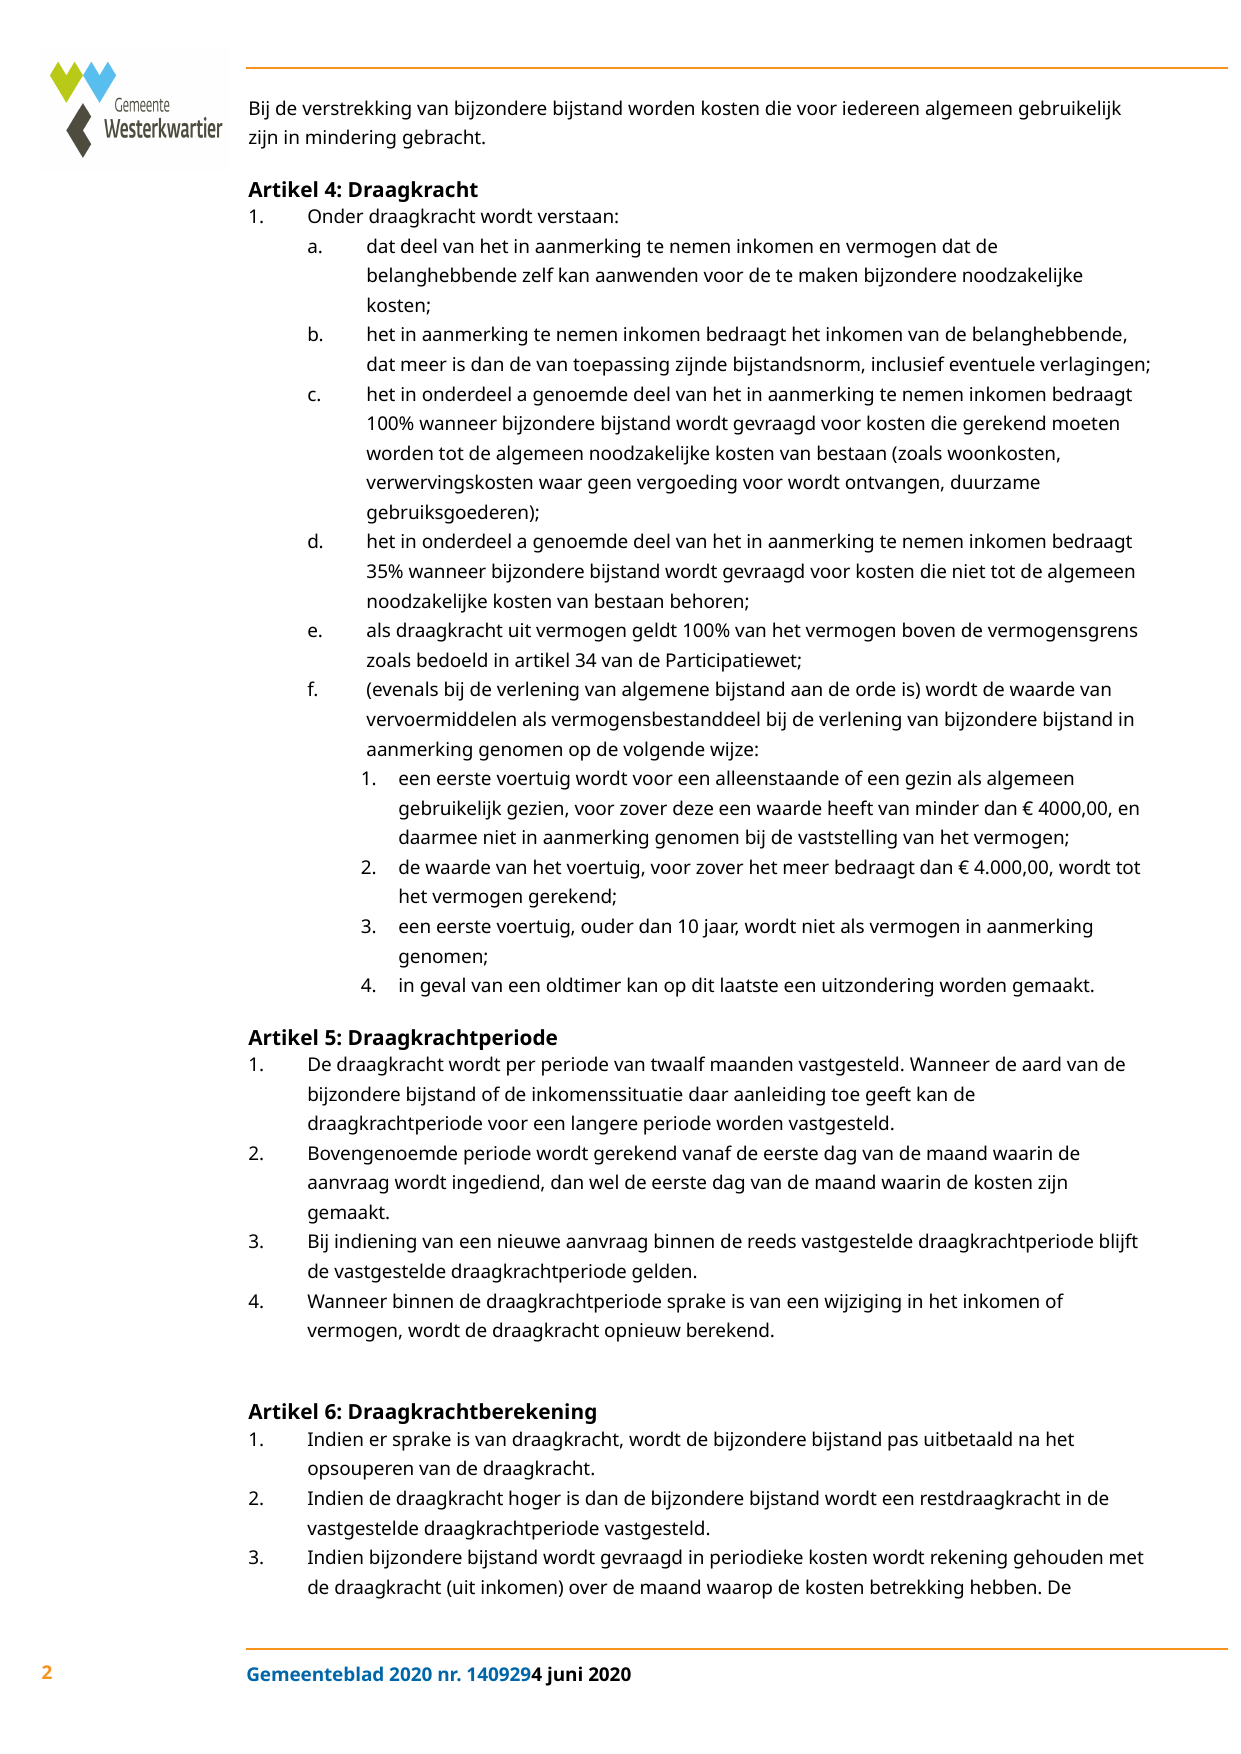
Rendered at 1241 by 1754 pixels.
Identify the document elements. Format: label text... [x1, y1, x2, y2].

text Artikel 4: Draagkracht [248, 175, 1152, 203]
list als draagkracht uit vermogen geldt 100% van het vermogen boven de vermogensgrens zoals bedoeld in artikel 34 van de Participatiewet; [307, 617, 1152, 673]
text Artikel 5: Draagkrachtperiode [248, 1023, 1152, 1051]
list de waarde van het voertuig, voor zover het meer bedraagt dan € 4.000,00, wordt tot het vermogen gerekend; [361, 854, 1152, 909]
text Bij de verstrekking van bijzondere bijstand worden kosten die voor iedereen algemeen gebruikelijk zijn in mindering gebracht. [248, 95, 1152, 150]
list Bij indiening van een nieuwe aanvraag binnen de reeds vastgestelde draagkrachtperiode blijft de vastgestelde draagkrachtperiode gelden. [248, 1229, 1152, 1284]
picture [41, 47, 231, 172]
list dat deel van het in aanmerking te nemen inkomen en vermogen dat de belanghebbende zelf kan aanwenden voor de te maken bijzondere noodzakelijke kosten; [307, 233, 1152, 318]
list Bovengenoemde periode wordt gerekend vanaf de eerste dag van de maand waarin de aanvraag wordt ingediend, dan wel de eerste dag van de maand waarin de kosten zijn gemaakt. [248, 1140, 1152, 1225]
list het in aanmerking te nemen inkomen bedraagt het inkomen van de belanghebbende, dat meer is dan de van toepassing zijnde bijstandsnorm, inclusief eventuele verlagingen; [307, 322, 1152, 377]
list Indien bijzondere bijstand wordt gevraagd in periodieke kosten wordt rekening gehouden met de draagkracht (uit inkomen) over de maand waarop de kosten betrekking hebben. De [248, 1544, 1152, 1599]
list Indien de draagkracht hoger is dan de bijzondere bijstand wordt een restdraagkracht in de vastgestelde draagkrachtperiode vastgesteld. [248, 1485, 1152, 1540]
list Onder draagkracht wordt verstaan: [248, 203, 1152, 229]
list een eerste voertuig, ouder dan 10 jaar, wordt niet als vermogen in aanmerking genomen; [361, 913, 1152, 968]
list in geval van een oldtimer kan op dit laatste een uitzondering worden gemaakt. [361, 972, 1152, 998]
list De draagkracht wordt per periode van twaalf maanden vastgesteld. Wanneer de aard van de bijzondere bijstand of de inkomenssituatie daar aanleiding toe geeft kan de draagkrachtperiode voor een langere periode worden vastgesteld. [248, 1051, 1152, 1136]
list Indien er sprake is van draagkracht, wordt de bijzondere bijstand pas uitbetaald na het opsouperen van de draagkracht. [248, 1426, 1152, 1481]
text Artikel 6: Draagkrachtberekening [248, 1397, 1152, 1426]
list het in onderdeel a genoemde deel van het in aanmerking te nemen inkomen bedraagt 100% wanneer bijzondere bijstand wordt gevraagd voor kosten die gerekend moeten worden tot de algemeen noodzakelijke kosten van bestaan (zoals woonkosten, verwervingskosten waar geen vergoeding voor wordt ontvangen, duurzame gebruiksgoederen); [307, 381, 1152, 525]
list een eerste voertuig wordt voor een alleenstaande of een gezin als algemeen gebruikelijk gezien, voor zover deze een waarde heeft van minder dan € 4000,00, en daarmee niet in aanmerking genomen bij de vaststelling van het vermogen; [361, 765, 1152, 850]
list het in onderdeel a genoemde deel van het in aanmerking te nemen inkomen bedraagt 35% wanneer bijzondere bijstand wordt gevraagd voor kosten die niet tot de algemeen noodzakelijke kosten van bestaan behoren; [307, 529, 1152, 613]
list (evenals bij de verlening van algemene bijstand aan de orde is) wordt de waarde van vervoermiddelen als vermogensbestanddeel bij de verlening van bijzondere bijstand in aanmerking genomen op de volgende wijze: [307, 677, 1152, 761]
list Wanneer binnen de draagkrachtperiode sprake is van een wijziging in het inkomen of vermogen, wordt de draagkracht opnieuw berekend. [248, 1288, 1152, 1343]
